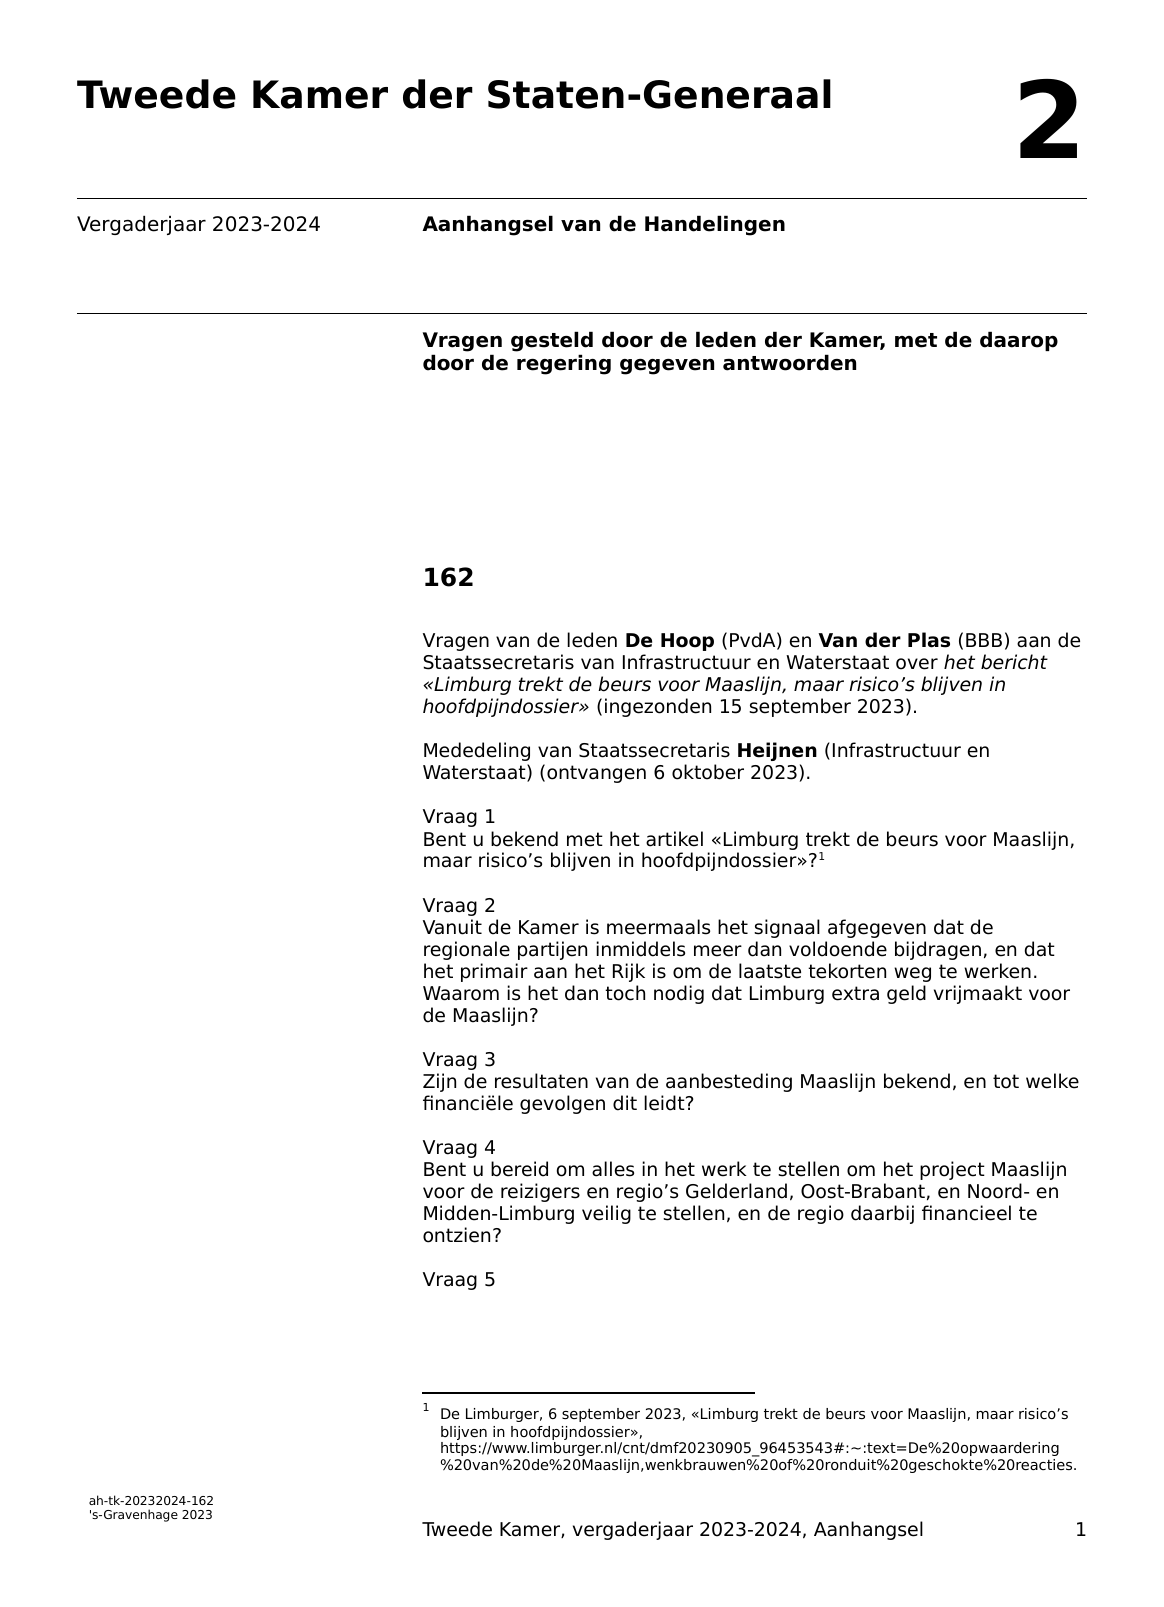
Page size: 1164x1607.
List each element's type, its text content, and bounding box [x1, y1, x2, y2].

text 162 [422, 563, 1087, 592]
table_cell [77, 314, 422, 375]
text Vragen van de leden De Hoop (PvdA) en Van der Plas (BBB) aan de Staatssecretaris van Infrastructuur en Waterstaat over het bericht «Limburg trekt de beurs voor Maaslijn, maar risico’s blijven in hoofdpijndossier» (ingezonden 15 september 2023). [422, 630, 1087, 718]
text Zijn de resultaten van de aanbesteding Maaslijn bekend, en tot welke financiële gevolgen dit leidt? [422, 1071, 1087, 1114]
text Vraag 2 [422, 894, 1087, 917]
text De Limburger, 6 september 2023, «Limburg trekt de beurs voor Maaslijn, maar risico’s blijven in hoofdpijndossier», https://www.limburger.nl/cnt/dmf20230905_96453543#:~:text=De%20opwaardering%20van%20de%20Maaslijn,wenkbrauwen%20of%20ronduit%20geschokte%20reacties. [422, 1402, 1087, 1474]
text Mededeling van Staatssecretaris Heijnen (Infrastructuur en Waterstaat) (ontvangen 6 oktober 2023). [422, 740, 1087, 784]
table_cell Vergaderjaar 2023-2024 [77, 199, 422, 313]
text Vraag 5 [422, 1269, 1087, 1291]
text Vanuit de Kamer is meermaals het signaal afgegeven dat de regionale partijen inmiddels meer dan voldoende bijdragen, en dat het primair aan het Rijk is om de laatste tekorten weg te werken. Waarom is het dan toch nodig dat Limburg extra geld vrijmaakt voor de Maaslijn? [422, 917, 1087, 1026]
text ah-tk-20232024-162 [88, 1494, 323, 1508]
table_cell Aanhangsel van de Handelingen [422, 199, 1087, 313]
text Vraag 3 [422, 1049, 1087, 1071]
text Vraag 1 [422, 806, 1087, 828]
text 's-Gravenhage 2023 [88, 1508, 323, 1522]
text Vraag 4 [422, 1137, 1087, 1159]
table_header 2 [886, 59, 1087, 198]
text Bent u bereid om alles in het werk te stellen om het project Maaslijn voor de reizigers en regio’s Gelderland, Oost-Brabant, en Noord- en Midden-Limburg veilig te stellen, en de regio daarbij financieel te ontzien? [422, 1159, 1087, 1247]
text Bent u bekend met het artikel «Limburg trekt de beurs voor Maaslijn, maar risico’s blijven in hoofdpijndossier»? [422, 828, 1087, 872]
table_cell Vragen gesteld door de leden der Kamer, met de daarop door de regering gegeven antwoorden [422, 314, 1087, 375]
table_header Tweede Kamer der Staten-Generaal [77, 59, 886, 198]
